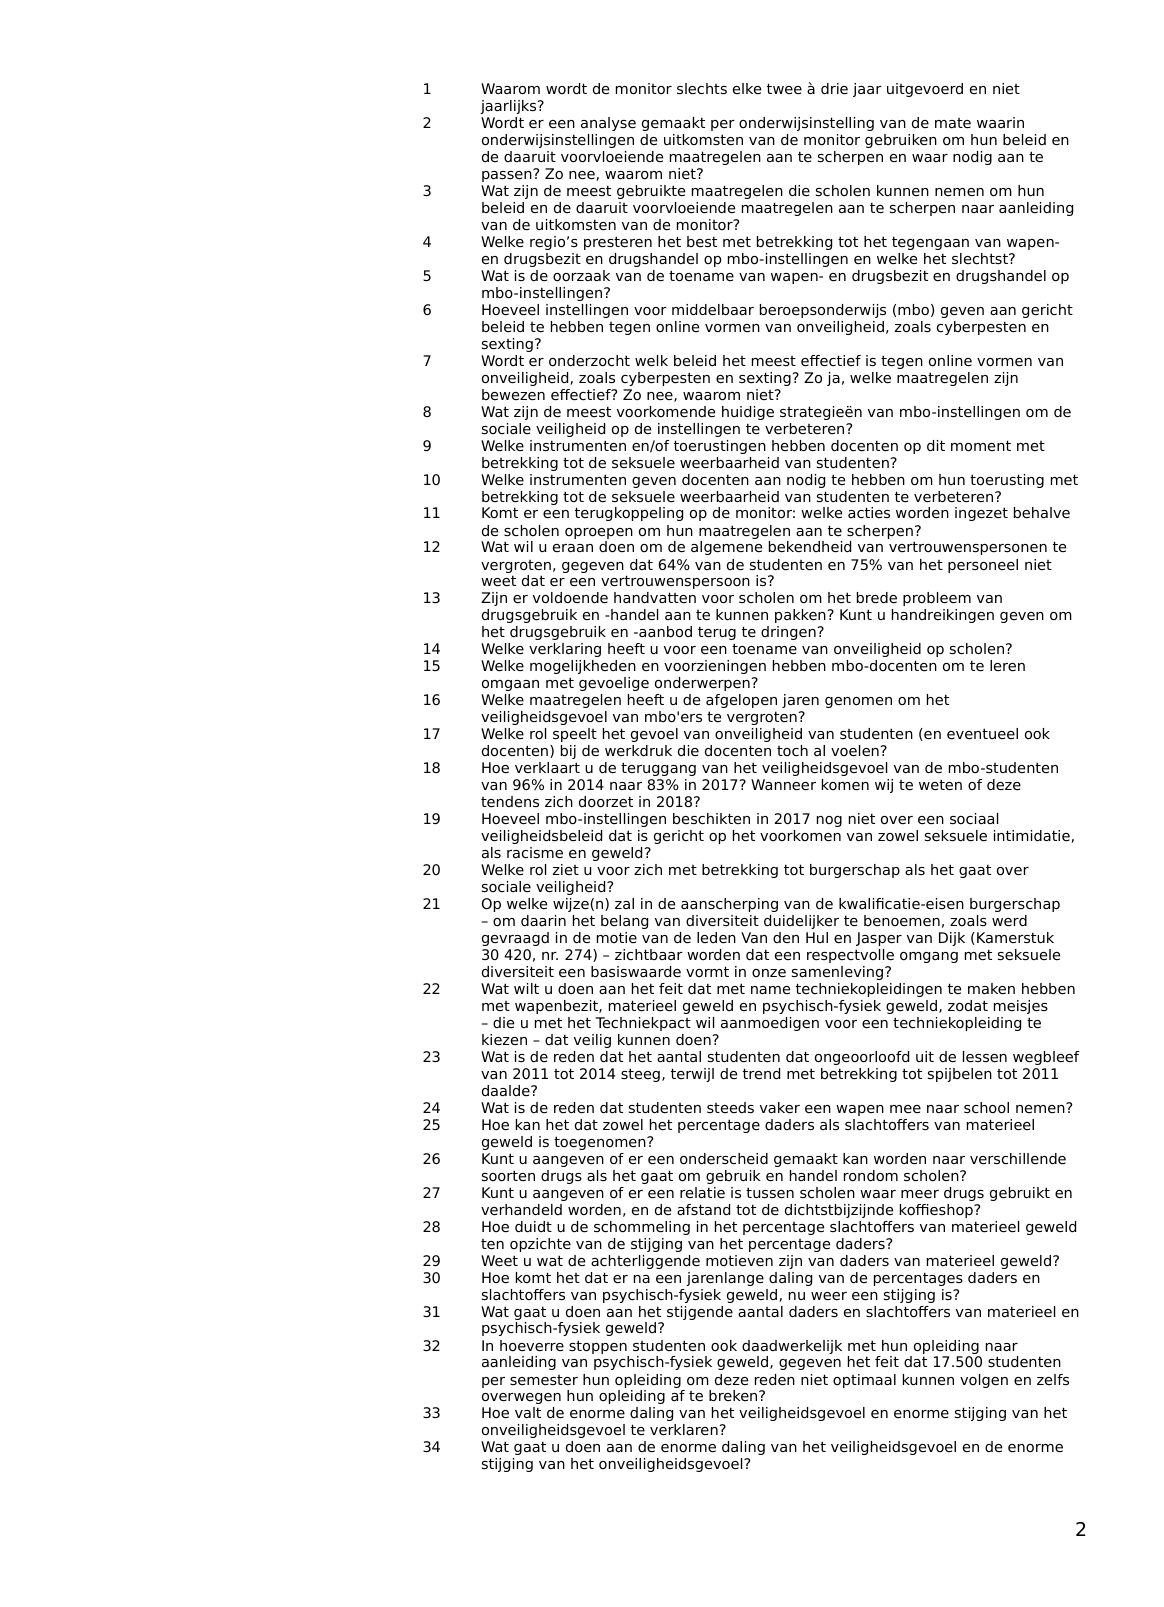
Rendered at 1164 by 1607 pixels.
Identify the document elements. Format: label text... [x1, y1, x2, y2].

table_cell Wat wilt u doen aan het feit dat met name techniekopleidingen te maken hebben met wapenbezit, materieel geweld en psychisch-fysiek geweld, zodat meisjes – die u met het Techniekpact wil aanmoedigen voor een techniekopleiding te kiezen – dat veilig kunnen doen? [475, 981, 1087, 1049]
table_cell 24 [422, 1100, 475, 1117]
table_cell Wordt er onderzocht welk beleid het meest effectief is tegen online vormen van onveiligheid, zoals cyberpesten en sexting? Zo ja, welke maatregelen zijn bewezen effectief? Zo nee, waarom niet? [475, 353, 1087, 403]
table_cell 33 [422, 1405, 475, 1439]
table_cell 7 [422, 353, 475, 403]
table_cell Wordt er een analyse gemaakt per onderwijsinstelling van de mate waarin onderwijsinstellingen de uitkomsten van de monitor gebruiken om hun beleid en de daaruit voorvloeiende maatregelen aan te scherpen en waar nodig aan te passen? Zo nee, waarom niet? [475, 115, 1087, 183]
table_cell Wat gaat u doen aan het stijgende aantal daders en slachtoffers van materieel en psychisch-fysiek geweld? [475, 1304, 1087, 1337]
table_cell 27 [422, 1185, 475, 1218]
table_cell 6 [422, 302, 475, 353]
table_cell Wat is de reden dat het aantal studenten dat ongeoorloofd uit de lessen wegbleef van 2011 tot 2014 steeg, terwijl de trend met betrekking tot spijbelen tot 2011 daalde? [475, 1049, 1087, 1100]
table_cell Op welke wijze(n) zal in de aanscherping van de kwalificatie-eisen burgerschap – om daarin het belang van diversiteit duidelijker te benoemen, zoals werd gevraagd in de motie van de leden Van den Hul en Jasper van Dijk (Kamerstuk 30 420, nr. 274) – zichtbaar worden dat een respectvolle omgang met seksuele diversiteit een basiswaarde vormt in onze samenleving? [475, 896, 1087, 981]
table_cell 22 [422, 981, 475, 1049]
table_cell 28 [422, 1219, 475, 1252]
table_cell Hoe kan het dat zowel het percentage daders als slachtoffers van materieel geweld is toegenomen? [475, 1117, 1087, 1151]
table_cell 34 [422, 1439, 475, 1473]
table_cell 9 [422, 438, 475, 471]
table_cell 12 [422, 539, 475, 590]
table_cell 2 [422, 115, 475, 183]
table_cell Welke rol ziet u voor zich met betrekking tot burgerschap als het gaat over sociale veiligheid? [475, 862, 1087, 896]
table_cell 3 [422, 183, 475, 234]
table_header 1 [422, 81, 475, 115]
table_cell Welke maatregelen heeft u de afgelopen jaren genomen om het veiligheidsgevoel van mbo'ers te vergroten? [475, 692, 1087, 726]
table_cell 20 [422, 862, 475, 896]
table_cell 14 [422, 641, 475, 658]
table_cell Welke regio’s presteren het best met betrekking tot het tegengaan van wapen- en drugsbezit en drugshandel op mbo-instellingen en welke het slechtst? [475, 234, 1087, 268]
table_cell 4 [422, 234, 475, 268]
table_cell Hoe komt het dat er na een jarenlange daling van de percentages daders en slachtoffers van psychisch-fysiek geweld, nu weer een stijging is? [475, 1270, 1087, 1303]
table_cell Welke rol speelt het gevoel van onveiligheid van studenten (en eventueel ook docenten) bij de werkdruk die docenten toch al voelen? [475, 726, 1087, 760]
table_cell Hoeveel instellingen voor middelbaar beroepsonderwijs (mbo) geven aan gericht beleid te hebben tegen online vormen van onveiligheid, zoals cyberpesten en sexting? [475, 302, 1087, 353]
table_cell Wat is de reden dat studenten steeds vaker een wapen mee naar school nemen? [475, 1100, 1087, 1117]
table_cell 23 [422, 1049, 475, 1100]
table_cell 30 [422, 1270, 475, 1303]
table_cell Welke instrumenten geven docenten aan nodig te hebben om hun toerusting met betrekking tot de seksuele weerbaarheid van studenten te verbeteren? [475, 471, 1087, 505]
table_cell 11 [422, 505, 475, 539]
table_cell 31 [422, 1304, 475, 1337]
table_cell 10 [422, 471, 475, 505]
table_cell Weet u wat de achterliggende motieven zijn van daders van materieel geweld? [475, 1253, 1087, 1269]
table_cell Komt er een terugkoppeling op de monitor: welke acties worden ingezet behalve de scholen oproepen om hun maatregelen aan te scherpen? [475, 505, 1087, 539]
table_cell Wat zijn de meest gebruikte maatregelen die scholen kunnen nemen om hun beleid en de daaruit voorvloeiende maatregelen aan te scherpen naar aanleiding van de uitkomsten van de monitor? [475, 183, 1087, 234]
table_cell 13 [422, 590, 475, 641]
table_cell In hoeverre stoppen studenten ook daadwerkelijk met hun opleiding naar aanleiding van psychisch-fysiek geweld, gegeven het feit dat 17.500 studenten per semester hun opleiding om deze reden niet optimaal kunnen volgen en zelfs overwegen hun opleiding af te breken? [475, 1338, 1087, 1405]
table_cell 21 [422, 896, 475, 981]
table_cell Kunt u aangeven of er een onderscheid gemaakt kan worden naar verschillende soorten drugs als het gaat om gebruik en handel rondom scholen? [475, 1151, 1087, 1184]
table_cell Hoe verklaart u de teruggang van het veiligheidsgevoel van de mbo-studenten van 96% in 2014 naar 83% in 2017? Wanneer komen wij te weten of deze tendens zich doorzet in 2018? [475, 760, 1087, 811]
table_cell Wat is de oorzaak van de toename van wapen- en drugsbezit en drugshandel op mbo-instellingen? [475, 268, 1087, 302]
table_cell Welke mogelijkheden en voorzieningen hebben mbo-docenten om te leren omgaan met gevoelige onderwerpen? [475, 658, 1087, 692]
table_cell 15 [422, 658, 475, 692]
table_cell 29 [422, 1253, 475, 1269]
table_cell 26 [422, 1151, 475, 1184]
table_cell Wat wil u eraan doen om de algemene bekendheid van vertrouwenspersonen te vergroten, gegeven dat 64% van de studenten en 75% van het personeel niet weet dat er een vertrouwenspersoon is? [475, 539, 1087, 590]
table_cell 17 [422, 726, 475, 760]
table_header Waarom wordt de monitor slechts elke twee à drie jaar uitgevoerd en niet jaarlijks? [475, 81, 1087, 115]
table_cell 25 [422, 1117, 475, 1151]
table_cell Welke instrumenten en/of toerustingen hebben docenten op dit moment met betrekking tot de seksuele weerbaarheid van studenten? [475, 438, 1087, 471]
table_cell Welke verklaring heeft u voor een toename van onveiligheid op scholen? [475, 641, 1087, 658]
table_cell Hoe duidt u de schommeling in het percentage slachtoffers van materieel geweld ten opzichte van de stijging van het percentage daders? [475, 1219, 1087, 1252]
table_cell 16 [422, 692, 475, 726]
table_cell Zijn er voldoende handvatten voor scholen om het brede probleem van drugsgebruik en -handel aan te kunnen pakken? Kunt u handreikingen geven om het drugsgebruik en -aanbod terug te dringen? [475, 590, 1087, 641]
table_cell Wat zijn de meest voorkomende huidige strategieën van mbo-instellingen om de sociale veiligheid op de instellingen te verbeteren? [475, 404, 1087, 437]
table_cell Kunt u aangeven of er een relatie is tussen scholen waar meer drugs gebruikt en verhandeld worden, en de afstand tot de dichtstbijzijnde koffieshop? [475, 1185, 1087, 1218]
table_cell 8 [422, 404, 475, 437]
table_cell 5 [422, 268, 475, 302]
table_cell Wat gaat u doen aan de enorme daling van het veiligheidsgevoel en de enorme stijging van het onveiligheidsgevoel? [475, 1439, 1087, 1473]
table_cell 32 [422, 1338, 475, 1405]
table_cell 18 [422, 760, 475, 811]
table_cell Hoeveel mbo-instellingen beschikten in 2017 nog niet over een sociaal veiligheidsbeleid dat is gericht op het voorkomen van zowel seksuele intimidatie, als racisme en geweld? [475, 811, 1087, 862]
table_cell Hoe valt de enorme daling van het veiligheidsgevoel en enorme stijging van het onveiligheidsgevoel te verklaren? [475, 1405, 1087, 1439]
table_cell 19 [422, 811, 475, 862]
